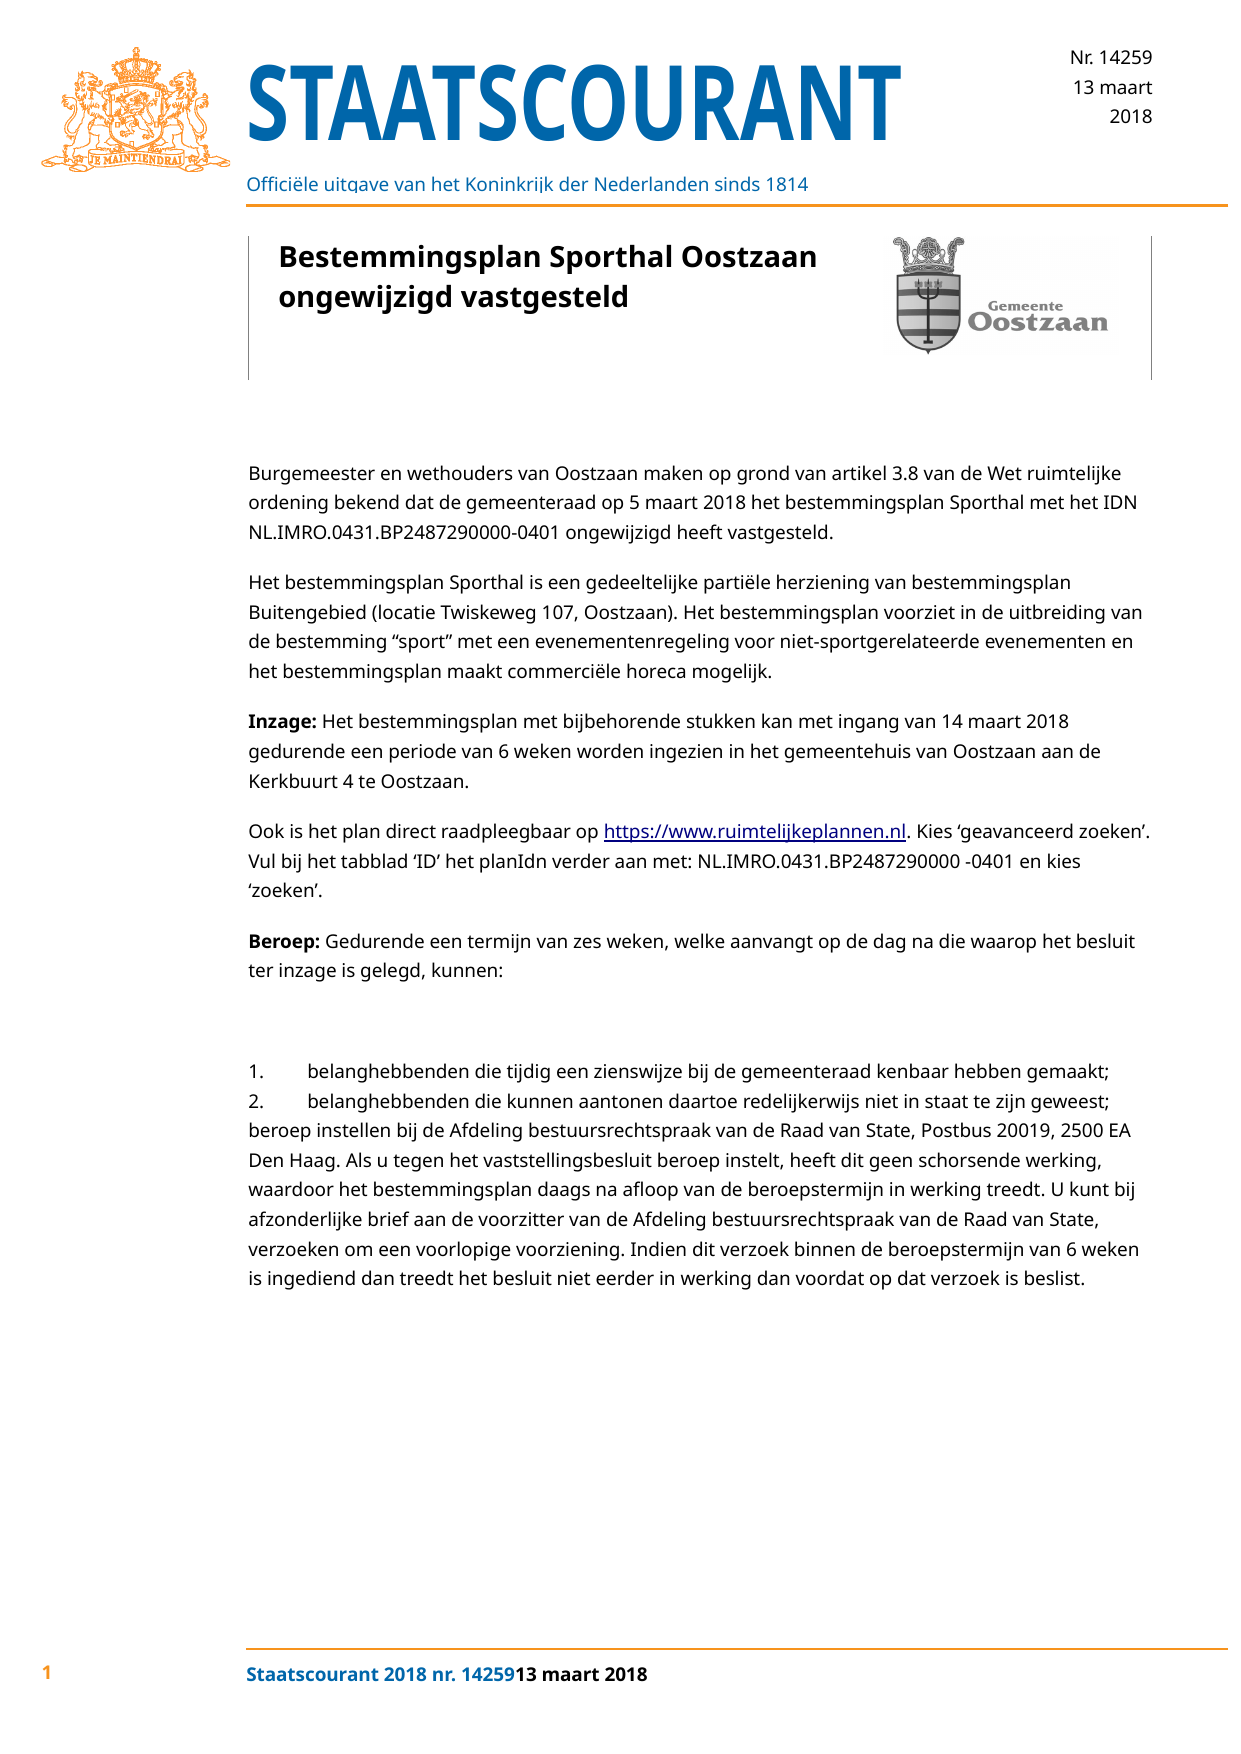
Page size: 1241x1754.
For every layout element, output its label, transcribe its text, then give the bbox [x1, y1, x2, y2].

picture [882, 236, 1119, 355]
text beroep instellen bij de Afdeling bestuursrechtspraak van de Raad van State, Postbus 20019, 2500 EA Den Haag. Als u tegen het vaststellingsbesluit beroep instelt, heeft dit geen schorsende werking, waardoor het bestemmingsplan daags na afloop van de beroepstermijn in werking treedt. U kunt bij afzonderlijke brief aan de voorzitter van de Afdeling bestuursrechtspraak van de Raad van State, verzoeken om een voorlopige voorziening. Indien dit verzoek binnen de beroepstermijn van 6 weken is ingediend dan treedt het besluit niet eerder in werking dan voordat op dat verzoek is beslist. [248, 1117, 1152, 1291]
text Het bestemmingsplan Sporthal is een gedeeltelijke partiële herziening van bestemmingsplan Buitengebied (locatie Twiskeweg 107, Oostzaan). Het bestemmingsplan voorziet in de uitbreiding van de bestemming “sport” met een evenementenregeling voor niet-sportgerelateerde evenementen en het bestemmingsplan maakt commerciële horeca mogelijk. [248, 569, 1152, 684]
text Burgemeester en wethouders van Oostzaan maken op grond van artikel 3.8 van de Wet ruimtelijke ordening bekend dat de gemeenteraad op 5 maart 2018 het bestemmingsplan Sporthal met het IDN NL.IMRO.0431.BP2487290000-0401 ongewijzigd heeft vastgesteld. [248, 460, 1152, 545]
picture [41, 47, 231, 172]
list belanghebbenden die tijdig een zienswijze bij de gemeenteraad kenbaar hebben gemaakt; [248, 1058, 1152, 1084]
text Inzage: Het bestemmingsplan met bijbehorende stukken kan met ingang van 14 maart 2018 gedurende een periode van 6 weken worden ingezien in het gemeentehuis van Oostzaan aan de Kerkbuurt 4 te Oostzaan. [248, 709, 1152, 794]
text Ook is het plan direct raadpleegbaar op https://www.ruimtelijkeplannen.nl. Kies ‘geavanceerd zoeken’. Vul bij het tabblad ‘ID’ het planIdn verder aan met: NL.IMRO.0431.BP2487290000 -0401 en kies ‘zoeken’. [248, 818, 1152, 903]
table_header [850, 236, 1151, 380]
text Beroep: Gedurende een termijn van zes weken, welke aanvangt op de dag na die waarop het besluit ter inzage is gelegd, kunnen: [248, 928, 1152, 983]
list belanghebbenden die kunnen aantonen daartoe redelijkerwijs niet in staat te zijn geweest; [248, 1088, 1152, 1114]
table_header Bestemmingsplan Sporthal Oostzaan ongewijzigd vastgesteld [249, 236, 850, 380]
